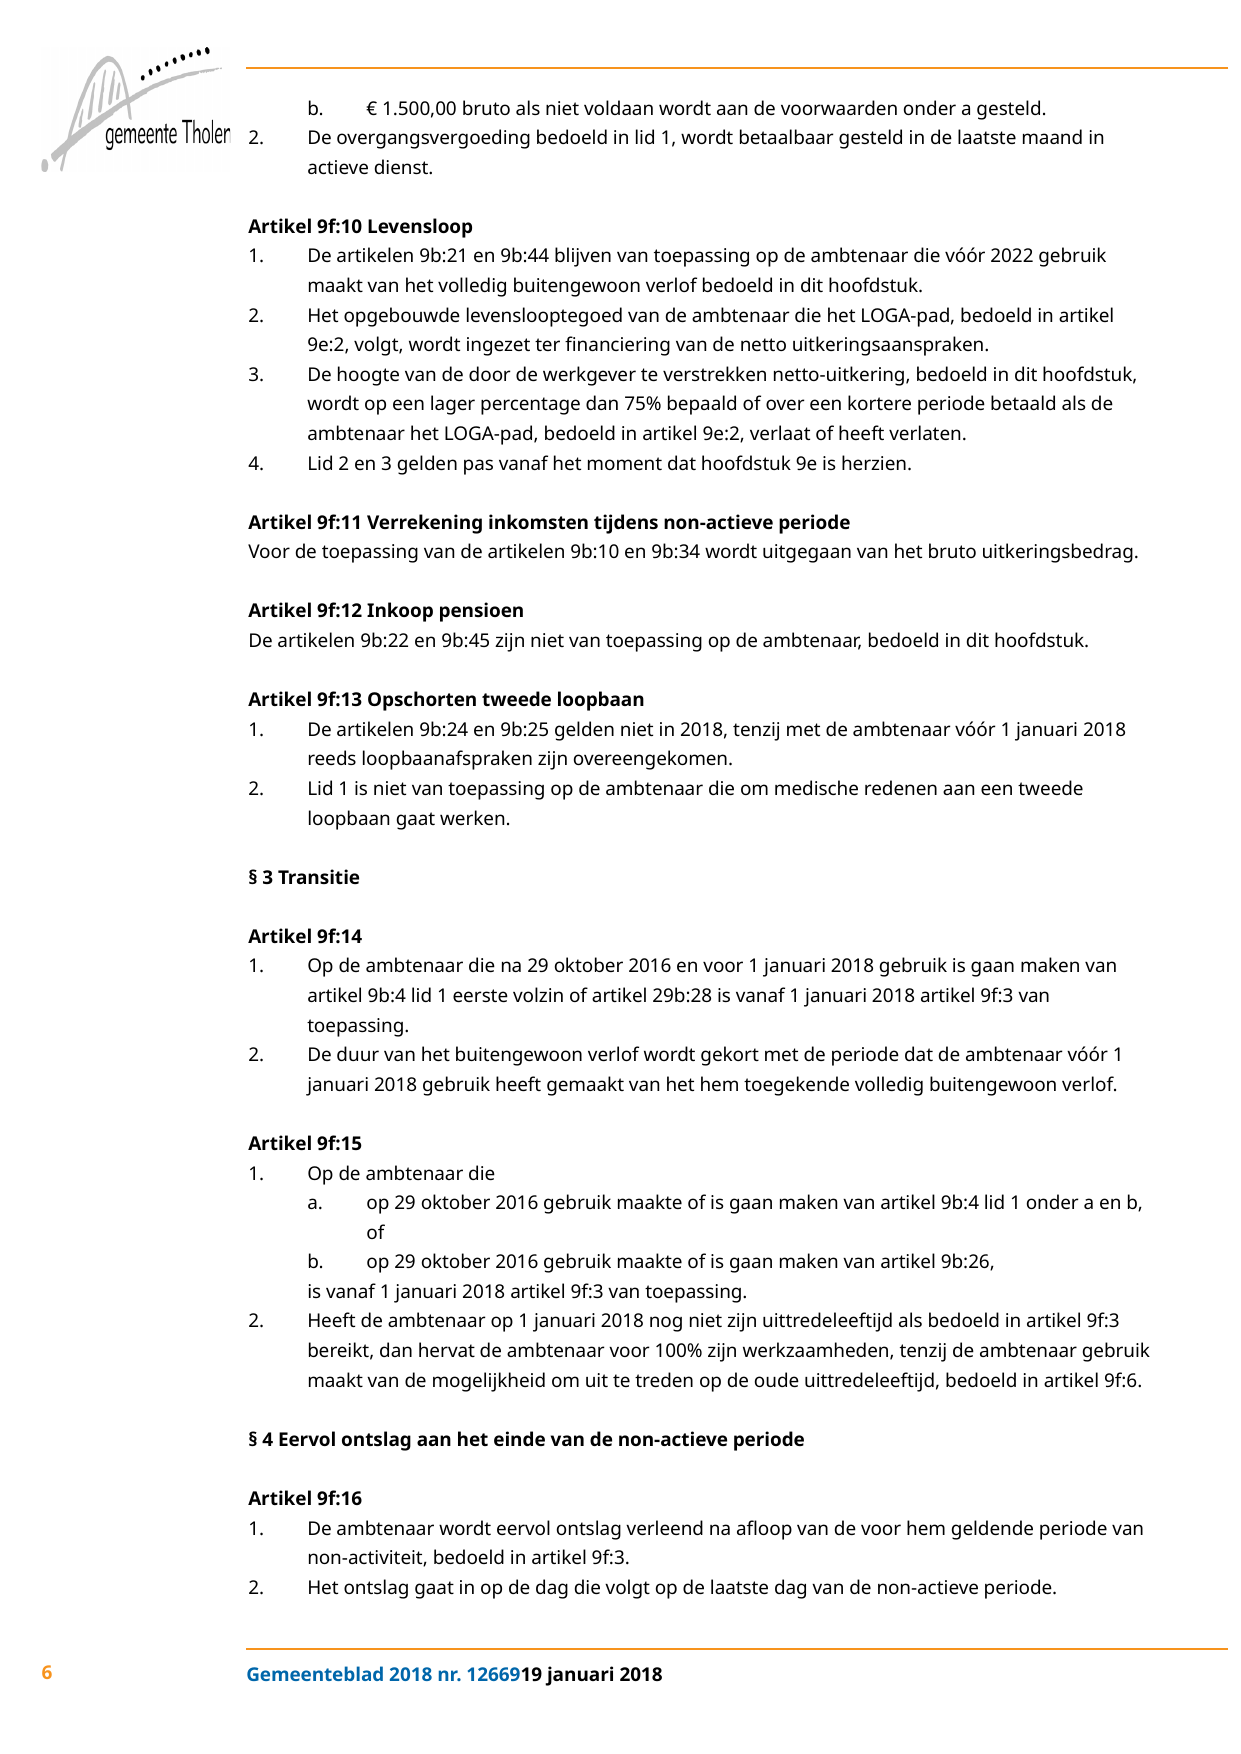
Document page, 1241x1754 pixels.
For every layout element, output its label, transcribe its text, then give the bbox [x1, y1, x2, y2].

list Het ontslag gaat in op de dag die volgt op de laatste dag van de non-actieve periode. [248, 1574, 1152, 1600]
list Op de ambtenaar die [248, 1160, 1152, 1186]
list € 1.500,00 bruto als niet voldaan wordt aan de voorwaarden onder a gesteld. [307, 95, 1152, 121]
picture [41, 47, 231, 172]
list De overgangsvergoeding bedoeld in lid 1, wordt betaalbaar gesteld in de laatste maand in actieve dienst. [248, 124, 1152, 180]
list De hoogte van de door de werkgever te verstrekken netto-uitkering, bedoeld in dit hoofdstuk, wordt op een lager percentage dan 75% bepaald of over een kortere periode betaald als de ambtenaar het LOGA-pad, bedoeld in artikel 9e:2, verlaat of heeft verlaten. [248, 361, 1152, 446]
text Artikel 9f:15 [248, 1130, 1152, 1156]
list De artikelen 9b:24 en 9b:25 gelden niet in 2018, tenzij met de ambtenaar vóór 1 januari 2018 reeds loopbaanafspraken zijn overeengekomen. [248, 716, 1152, 771]
list De ambtenaar wordt eervol ontslag verleend na afloop van de voor hem geldende periode van non-activiteit, bedoeld in artikel 9f:3. [248, 1515, 1152, 1570]
text Artikel 9f:13 Opschorten tweede loopbaan [248, 686, 1152, 712]
list is vanaf 1 januari 2018 artikel 9f:3 van toepassing. [248, 1278, 1152, 1304]
text § 3 Transitie [248, 864, 1152, 890]
list Het opgebouwde levenslooptegoed van de ambtenaar die het LOGA-pad, bedoeld in artikel 9e:2, volgt, wordt ingezet ter financiering van de netto uitkeringsaanspraken. [248, 302, 1152, 357]
text Artikel 9f:16 [248, 1485, 1152, 1511]
list Lid 1 is niet van toepassing op de ambtenaar die om medische redenen aan een tweede loopbaan gaat werken. [248, 775, 1152, 831]
list Lid 2 en 3 gelden pas vanaf het moment dat hoofdstuk 9e is herzien. [248, 450, 1152, 476]
list De duur van het buitengewoon verlof wordt gekort met de periode dat de ambtenaar vóór 1 januari 2018 gebruik heeft gemaakt van het hem toegekende volledig buitengewoon verlof. [248, 1041, 1152, 1097]
text Artikel 9f:14 [248, 923, 1152, 949]
text Artikel 9f:12 Inkoop pensioen [248, 598, 1152, 623]
text Voor de toepassing van de artikelen 9b:10 en 9b:34 wordt uitgegaan van het bruto uitkeringsbedrag. [248, 538, 1152, 564]
list Op de ambtenaar die na 29 oktober 2016 en voor 1 januari 2018 gebruik is gaan maken van artikel 9b:4 lid 1 eerste volzin of artikel 29b:28 is vanaf 1 januari 2018 artikel 9f:3 van toepassing. [248, 953, 1152, 1038]
text § 4 Eervol ontslag aan het einde van de non-actieve periode [248, 1426, 1152, 1452]
list op 29 oktober 2016 gebruik maakte of is gaan maken van artikel 9b:4 lid 1 onder a en b, of [307, 1189, 1152, 1245]
text Artikel 9f:10 Levensloop [248, 213, 1152, 239]
text De artikelen 9b:22 en 9b:45 zijn niet van toepassing op de ambtenaar, bedoeld in dit hoofdstuk. [248, 627, 1152, 653]
list De artikelen 9b:21 en 9b:44 blijven van toepassing op de ambtenaar die vóór 2022 gebruik maakt van het volledig buitengewoon verlof bedoeld in dit hoofdstuk. [248, 243, 1152, 298]
list op 29 oktober 2016 gebruik maakte of is gaan maken van artikel 9b:26, [307, 1248, 1152, 1274]
list Heeft de ambtenaar op 1 januari 2018 nog niet zijn uittredeleeftijd als bedoeld in artikel 9f:3 bereikt, dan hervat de ambtenaar voor 100% zijn werkzaamheden, tenzij de ambtenaar gebruik maakt van de mogelijkheid om uit te treden op de oude uittredeleeftijd, bedoeld in artikel 9f:6. [248, 1308, 1152, 1393]
text Artikel 9f:11 Verrekening inkomsten tijdens non-actieve periode [248, 509, 1152, 535]
